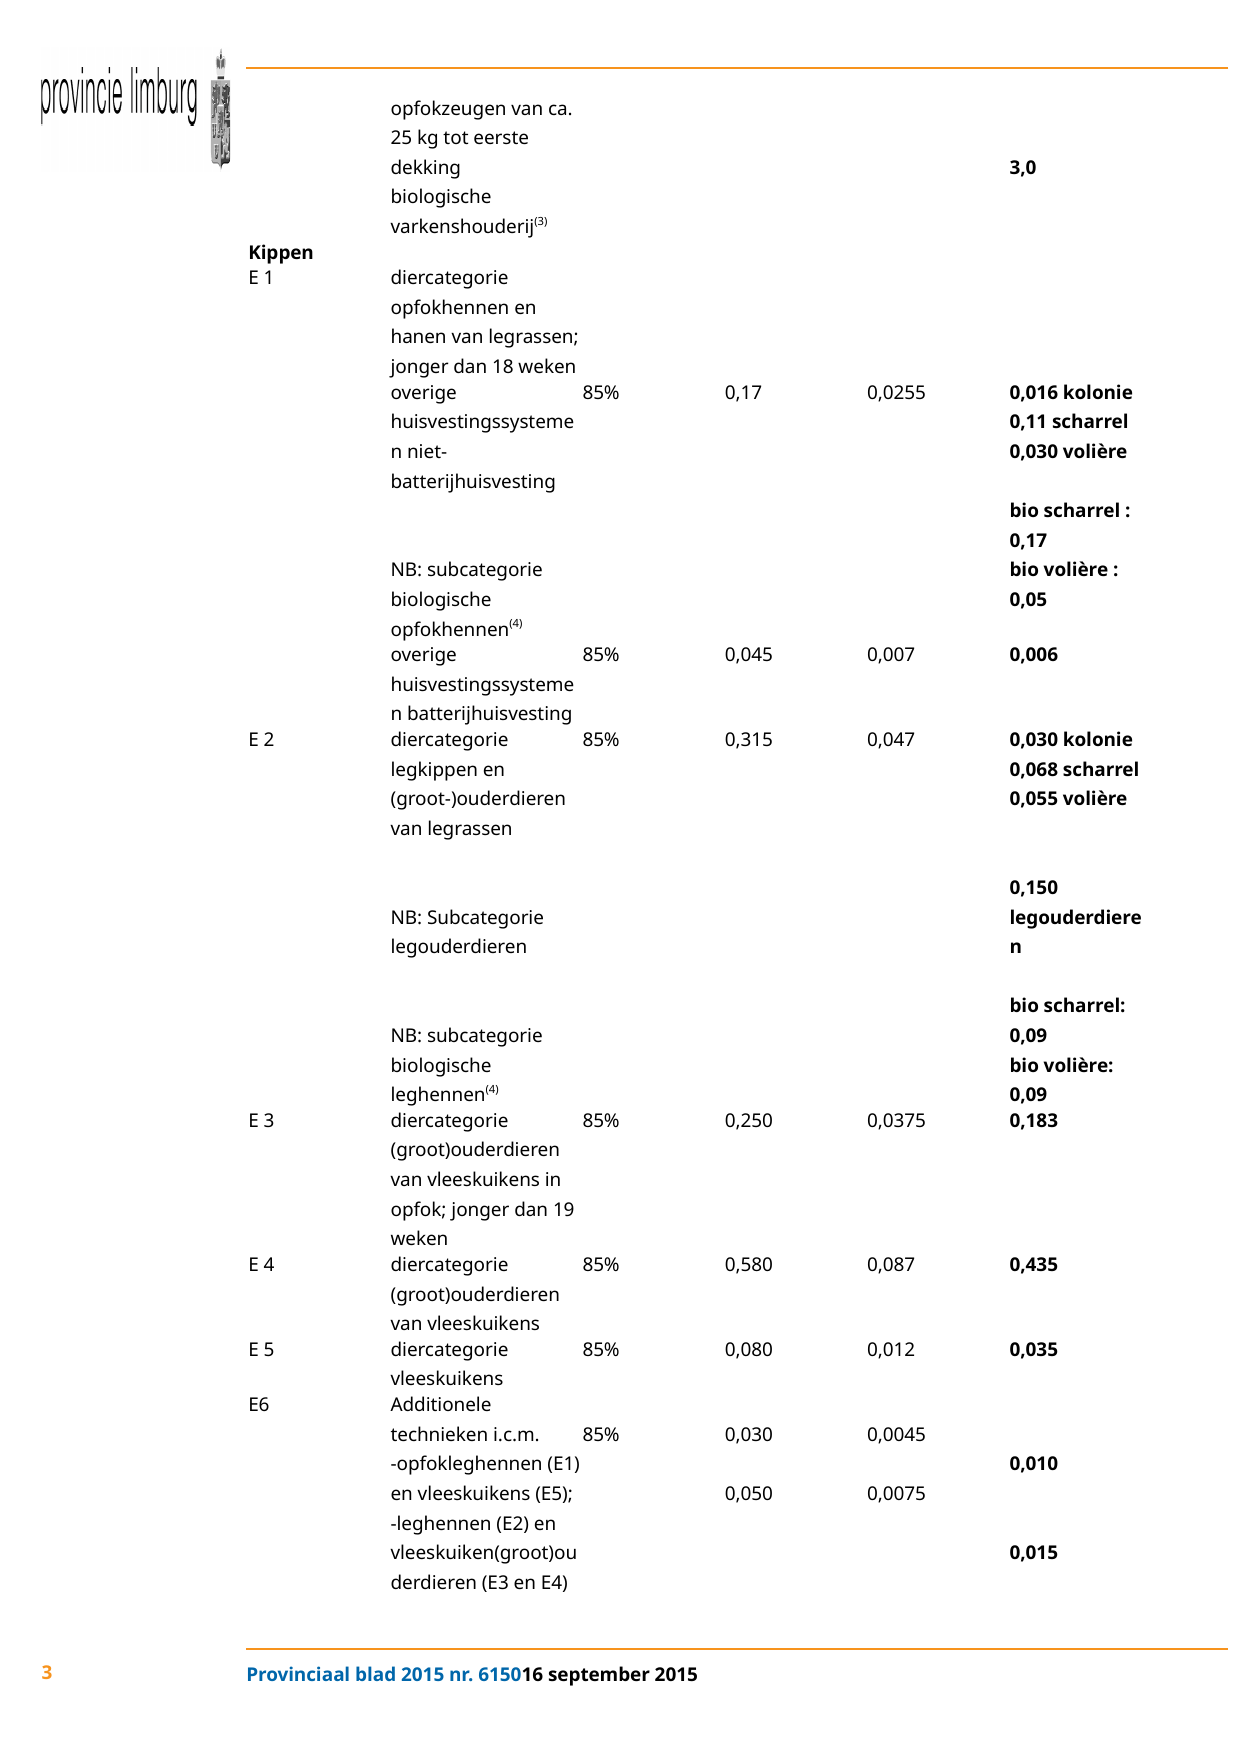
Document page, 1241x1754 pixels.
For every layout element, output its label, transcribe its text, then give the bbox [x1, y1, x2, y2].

table_cell [1009, 239, 1152, 264]
table_cell Additionele technieken i.c.m. -opfokleghennen (E1) en vleeskuikens (E5); -leghennen (E2) en vleeskuiken(groot)ouderdieren (E3 en E4) [390, 1391, 582, 1594]
table_cell 0,0045 0,0075 [867, 1391, 1009, 1594]
table_cell 0,315 [725, 726, 867, 1107]
table_cell E 5 [248, 1336, 390, 1391]
table_cell diercategorie opfokhennen en hanen van legrassen; jonger dan 18 weken [390, 265, 582, 379]
table_cell 85% [582, 1107, 724, 1251]
table_cell 0,012 [867, 1336, 1009, 1391]
table_cell 0,0255 [867, 379, 1009, 641]
table_cell overige huisvestingssystemen batterijhuisvesting [390, 641, 582, 726]
table_cell [725, 239, 867, 264]
table_cell 85% [582, 1391, 724, 1594]
table_cell [248, 379, 390, 641]
table_cell 0,047 [867, 726, 1009, 1107]
table_cell 0,016 kolonie 0,11 scharrel 0,030 volière bio scharrel : 0,17 bio volière : 0,05 [1009, 379, 1152, 641]
table_cell [390, 239, 582, 264]
table_cell E 1 [248, 265, 390, 379]
table_cell diercategorie vleeskuikens [390, 1336, 582, 1391]
table_cell 0,17 [725, 379, 867, 641]
table_cell [725, 95, 867, 239]
table_cell 0,035 [1009, 1336, 1152, 1391]
table_cell 0,007 [867, 641, 1009, 726]
table_cell 0,0375 [867, 1107, 1009, 1251]
table_cell [1009, 265, 1152, 379]
table_cell E 4 [248, 1251, 390, 1336]
table_cell diercategorie (groot)ouderdieren van vleeskuikens in opfok; jonger dan 19 weken [390, 1107, 582, 1251]
table_cell 0,580 [725, 1251, 867, 1336]
table_cell [725, 265, 867, 379]
table_cell 0,045 [725, 641, 867, 726]
table_cell E 2 [248, 726, 390, 1107]
table_cell 85% [582, 1336, 724, 1391]
table_cell 85% [582, 726, 724, 1107]
table_cell diercategorie (groot)ouderdieren van vleeskuikens [390, 1251, 582, 1336]
table_cell [248, 95, 390, 239]
table_cell 0,030 kolonie 0,068 scharrel 0,055 volière 0,150 legouderdieren bio scharrel: 0,09 bio volière: 0,09 [1009, 726, 1152, 1107]
table_cell 85% [582, 641, 724, 726]
table_cell 0,006 [1009, 641, 1152, 726]
table_cell 0,030 0,050 [725, 1391, 867, 1594]
table_cell diercategorie legkippen en (groot-)ouderdieren van legrassen NB: Subcategorie legouderdieren NB: subcategorie biologische leghennen(4) [390, 726, 582, 1107]
table_cell 3,0 [1009, 95, 1152, 239]
table_cell 0,087 [867, 1251, 1009, 1336]
table_cell 0,183 [1009, 1107, 1152, 1251]
table_cell [582, 239, 724, 264]
table_cell [867, 95, 1009, 239]
table_cell [582, 95, 724, 239]
table_cell overige huisvestingssystemen niet-batterijhuisvesting NB: subcategorie biologische opfokhennen(4) [390, 379, 582, 641]
table_cell Kippen [248, 239, 390, 264]
table_cell E6 [248, 1391, 390, 1594]
table_cell 85% [582, 379, 724, 641]
table_cell [582, 265, 724, 379]
table_cell 0,080 [725, 1336, 867, 1391]
table_cell opfokzeugen van ca. 25 kg tot eerste dekking biologische varkenshouderij(3) [390, 95, 582, 239]
table_cell E 3 [248, 1107, 390, 1251]
picture [41, 47, 231, 172]
table_cell 0,250 [725, 1107, 867, 1251]
table_cell 85% [582, 1251, 724, 1336]
table_cell [867, 265, 1009, 379]
table_cell 0,010 0,015 [1009, 1391, 1152, 1594]
table_cell [867, 239, 1009, 264]
table_cell 0,435 [1009, 1251, 1152, 1336]
table_cell [248, 641, 390, 726]
